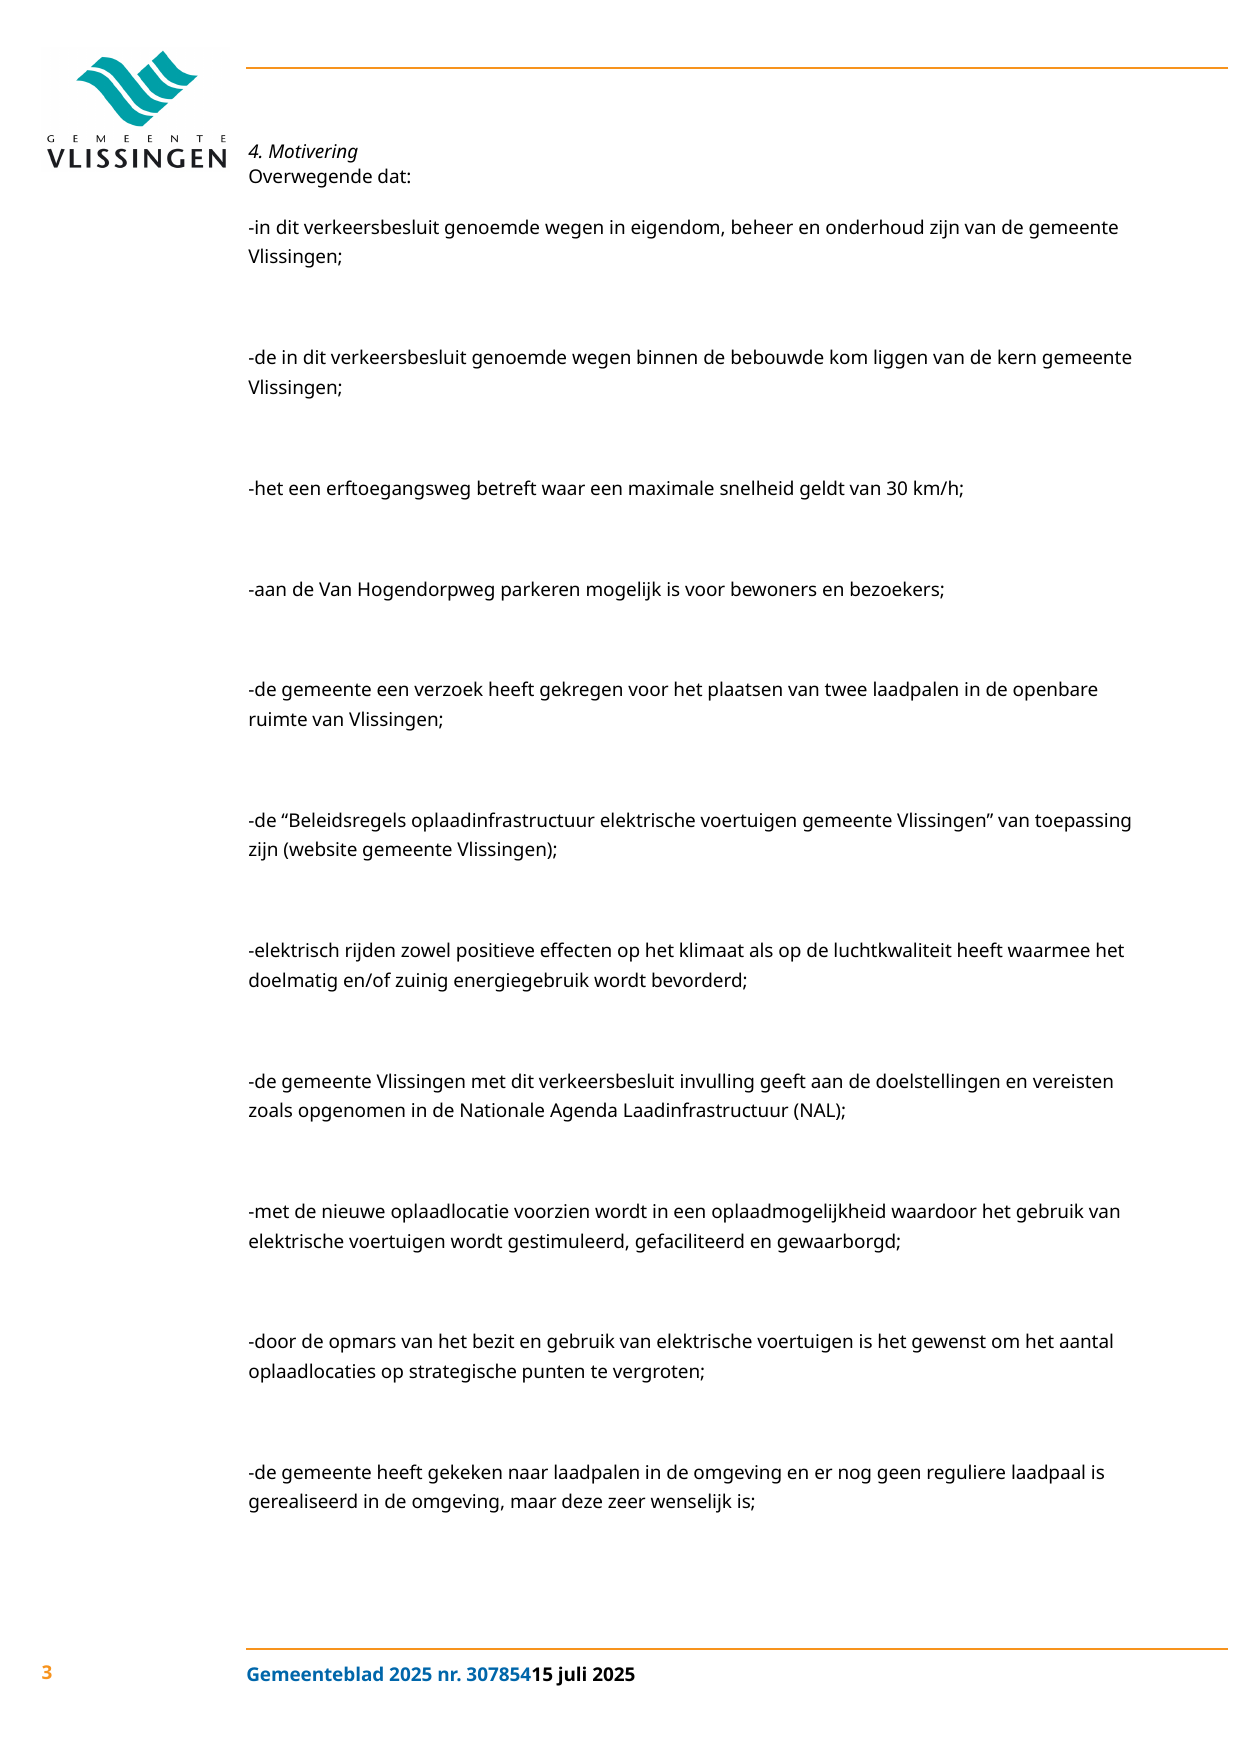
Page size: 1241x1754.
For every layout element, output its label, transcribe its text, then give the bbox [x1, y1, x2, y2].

text -door de opmars van het bezit en gebruik van elektrische voertuigen is het gewenst om het aantal oplaadlocaties op strategische punten te vergroten; [248, 1329, 1152, 1384]
text -elektrisch rijden zowel positieve effecten op het klimaat als op de luchtkwaliteit heeft waarmee het doelmatig en/of zuinig energiegebruik wordt bevorderd; [248, 937, 1152, 993]
text -de in dit verkeersbesluit genoemde wegen binnen de bebouwde kom liggen van de kern gemeente Vlissingen; [248, 344, 1152, 400]
text -de gemeente een verzoek heeft gekregen voor het plaatsen van twee laadpalen in de openbare ruimte van Vlissingen; [248, 677, 1152, 732]
text -in dit verkeersbesluit genoemde wegen in eigendom, beheer en onderhoud zijn van de gemeente Vlissingen; [248, 214, 1152, 269]
text -de gemeente Vlissingen met dit verkeersbesluit invulling geeft aan de doelstellingen en vereisten zoals opgenomen in de Nationale Agenda Laadinfrastructuur (NAL); [248, 1068, 1152, 1123]
text -met de nieuwe oplaadlocatie voorzien wordt in een oplaadmogelijkheid waardoor het gebruik van elektrische voertuigen wordt gestimuleerd, gefaciliteerd en gewaarborgd; [248, 1198, 1152, 1253]
text -het een erftoegangsweg betreft waar een maximale snelheid geldt van 30 km/h; [248, 475, 1152, 501]
text -de gemeente heeft gekeken naar laadpalen in de omgeving en er nog geen reguliere laadpaal is gerealiseerd in de omgeving, maar deze zeer wenselijk is; [248, 1459, 1152, 1514]
text 4. Motivering [248, 138, 1152, 164]
text -de “Beleidsregels oplaadinfrastructuur elektrische voertuigen gemeente Vlissingen” van toepassing zijn (website gemeente Vlissingen); [248, 807, 1152, 862]
text -aan de Van Hogendorpweg parkeren mogelijk is voor bewoners en bezoekers; [248, 576, 1152, 601]
picture [41, 47, 231, 172]
text Overwegende dat: [248, 164, 1152, 189]
